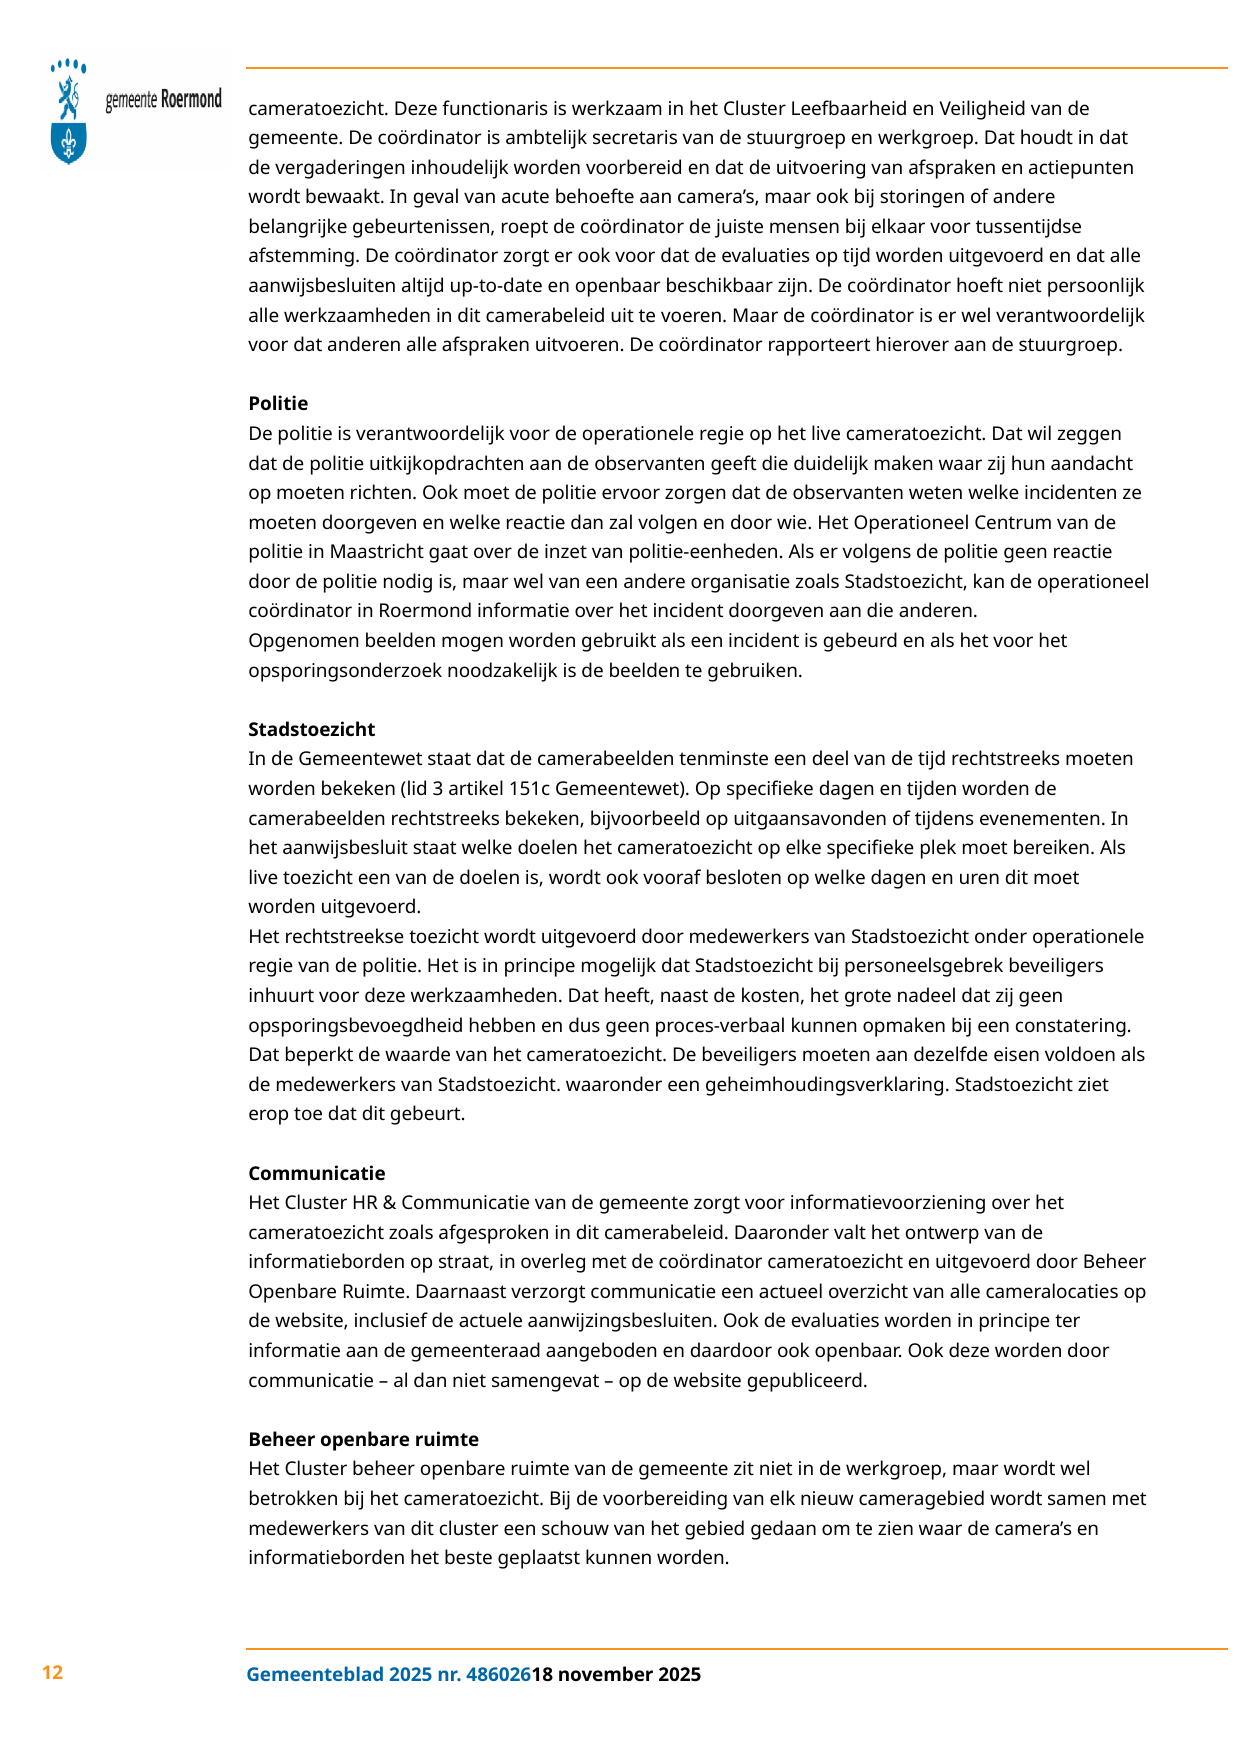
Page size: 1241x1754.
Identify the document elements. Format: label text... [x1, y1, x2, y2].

text Het rechtstreekse toezicht wordt uitgevoerd door medewerkers van Stadstoezicht onder operationele regie van de politie. Het is in principe mogelijk dat Stadstoezicht bij personeelsgebrek beveiligers inhuurt voor deze werkzaamheden. Dat heeft, naast de kosten, het grote nadeel dat zij geen opsporingsbevoegdheid hebben en dus geen proces-verbaal kunnen opmaken bij een constatering. Dat beperkt de waarde van het cameratoezicht. De beveiligers moeten aan dezelfde eisen voldoen als de medewerkers van Stadstoezicht. waaronder een geheimhoudingsverklaring. Stadstoezicht ziet erop toe dat dit gebeurt. [248, 923, 1152, 1126]
text Stadstoezicht [248, 716, 1152, 742]
text cameratoezicht. Deze functionaris is werkzaam in het Cluster Leefbaarheid en Veiligheid van de gemeente. De coördinator is ambtelijk secretaris van de stuurgroep en werkgroep. Dat houdt in dat de vergaderingen inhoudelijk worden voorbereid en dat de uitvoering van afspraken en actiepunten wordt bewaakt. In geval van acute behoefte aan camera’s, maar ook bij storingen of andere belangrijke gebeurtenissen, roept de coördinator de juiste mensen bij elkaar voor tussentijdse afstemming. De coördinator zorgt er ook voor dat de evaluaties op tijd worden uitgevoerd en dat alle aanwijsbesluiten altijd up-to-date en openbaar beschikbaar zijn. De coördinator hoeft niet persoonlijk alle werkzaamheden in dit camerabeleid uit te voeren. Maar de coördinator is er wel verantwoordelijk voor dat anderen alle afspraken uitvoeren. De coördinator rapporteert hierover aan de stuurgroep. [248, 95, 1152, 357]
text Het Cluster HR & Communicatie van de gemeente zorgt voor informatievoorziening over het cameratoezicht zoals afgesproken in dit camerabeleid. Daaronder valt het ontwerp van de informatieborden op straat, in overleg met de coördinator cameratoezicht en uitgevoerd door Beheer Openbare Ruimte. Daarnaast verzorgt communicatie een actueel overzicht van alle cameralocaties op de website, inclusief de actuele aanwijzingsbesluiten. Ook de evaluaties worden in principe ter informatie aan de gemeenteraad aangeboden en daardoor ook openbaar. Ook deze worden door communicatie – al dan niet samengevat – op de website gepubliceerd. [248, 1189, 1152, 1393]
text In de Gemeentewet staat dat de camerabeelden tenminste een deel van de tijd rechtstreeks moeten worden bekeken (lid 3 artikel 151c Gemeentewet). Op specifieke dagen en tijden worden de camerabeelden rechtstreeks bekeken, bijvoorbeeld op uitgaansavonden of tijdens evenementen. In het aanwijsbesluit staat welke doelen het cameratoezicht op elke specifieke plek moet bereiken. Als live toezicht een van de doelen is, wordt ook vooraf besloten op welke dagen en uren dit moet worden uitgevoerd. [248, 746, 1152, 919]
text Communicatie [248, 1160, 1152, 1186]
text Politie [248, 391, 1152, 416]
text Het Cluster beheer openbare ruimte van de gemeente zit niet in de werkgroep, maar wordt wel betrokken bij het cameratoezicht. Bij de voorbereiding van elk nieuw cameragebied wordt samen met medewerkers van dit cluster een schouw van het gebied gedaan om te zien waar de camera’s en informatieborden het beste geplaatst kunnen worden. [248, 1456, 1152, 1570]
text De politie is verantwoordelijk voor de operationele regie op het live cameratoezicht. Dat wil zeggen dat de politie uitkijkopdrachten aan de observanten geeft die duidelijk maken waar zij hun aandacht op moeten richten. Ook moet de politie ervoor zorgen dat de observanten weten welke incidenten ze moeten doorgeven en welke reactie dan zal volgen en door wie. Het Operationeel Centrum van de politie in Maastricht gaat over de inzet van politie-eenheden. Als er volgens de politie geen reactie door de politie nodig is, maar wel van een andere organisatie zoals Stadstoezicht, kan de operationeel coördinator in Roermond informatie over het incident doorgeven aan die anderen. [248, 420, 1152, 623]
picture [41, 47, 231, 172]
text Opgenomen beelden mogen worden gebruikt als een incident is gebeurd en als het voor het opsporingsonderzoek noodzakelijk is de beelden te gebruiken. [248, 627, 1152, 683]
text Beheer openbare ruimte [248, 1426, 1152, 1452]
